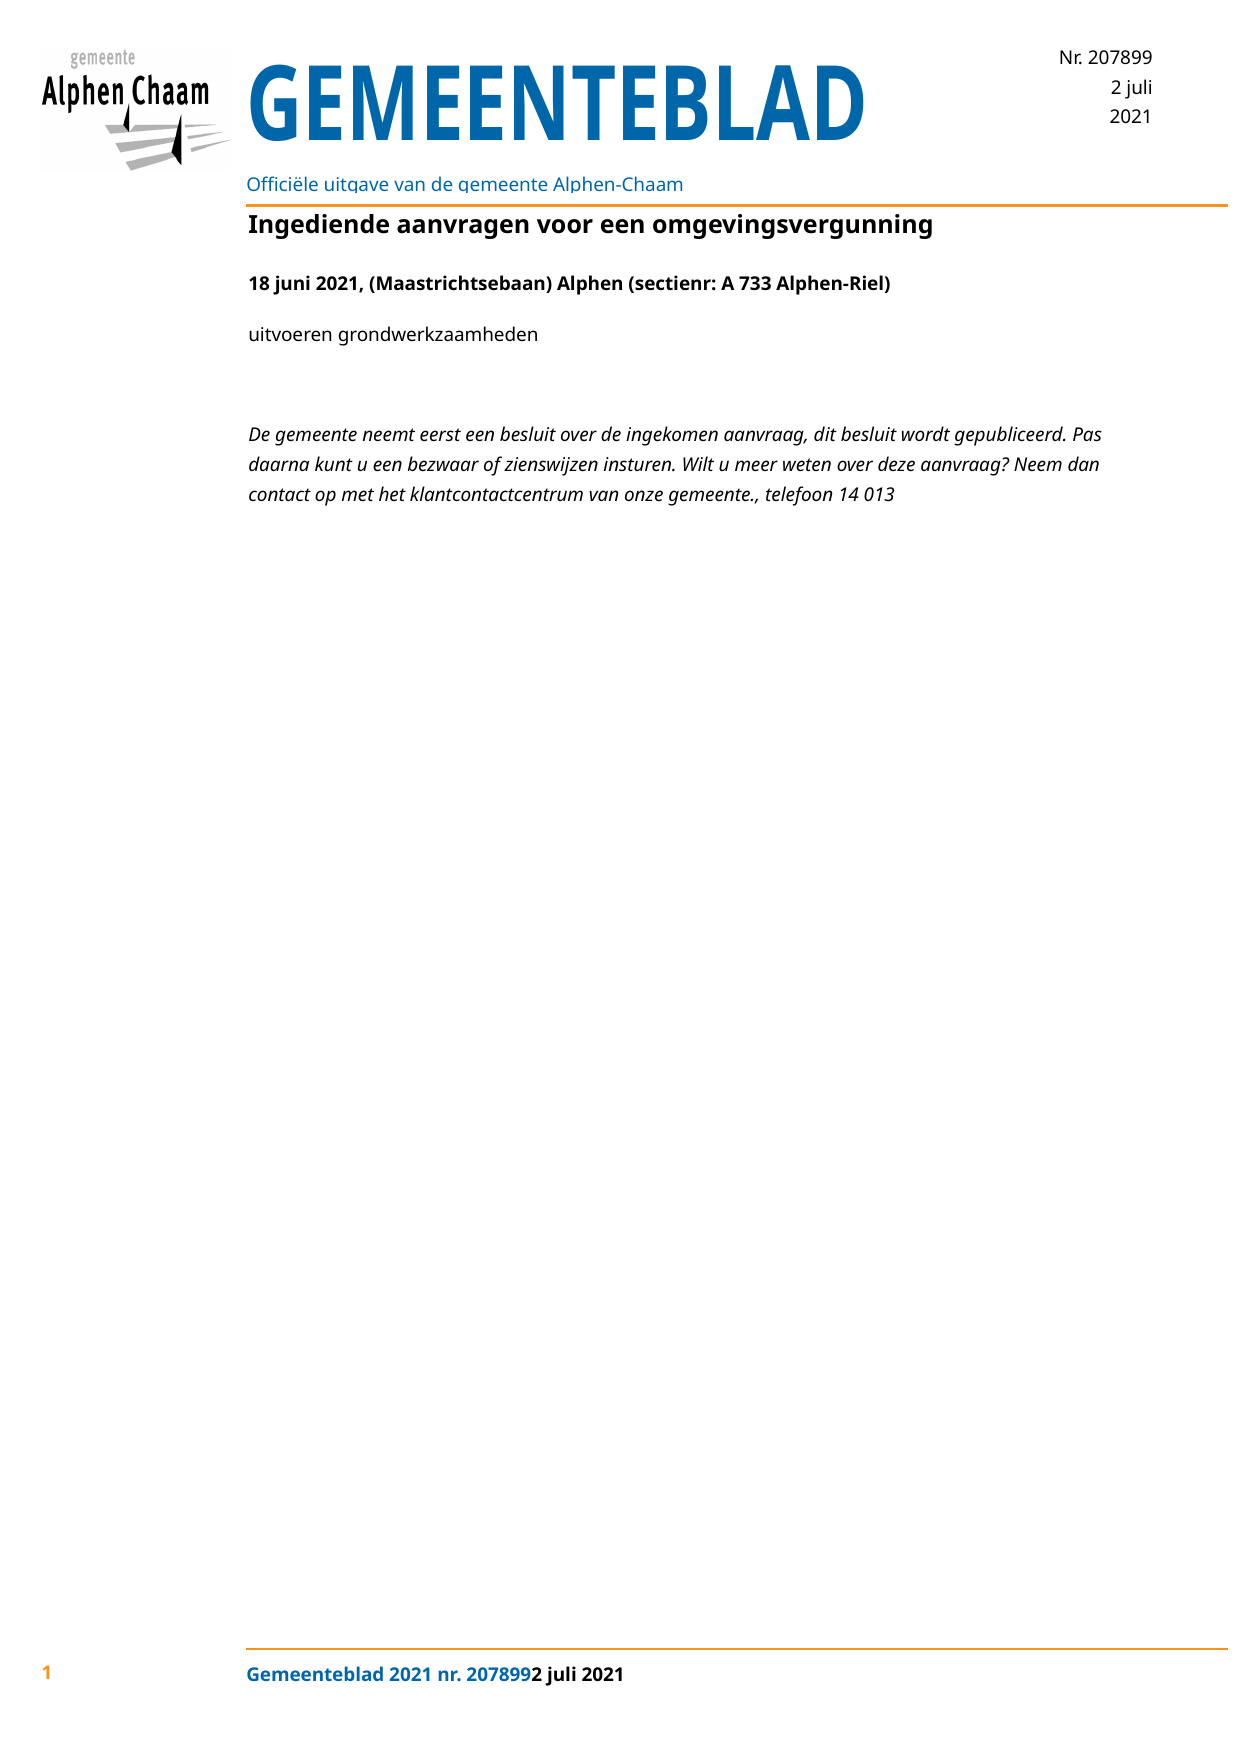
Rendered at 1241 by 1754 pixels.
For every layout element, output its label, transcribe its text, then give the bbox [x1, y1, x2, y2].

picture [41, 47, 231, 172]
text uitvoeren grondwerkzaamheden [248, 321, 1152, 346]
text De gemeente neemt eerst een besluit over de ingekomen aanvraag, dit besluit wordt gepubliceerd. Pas daarna kunt u een bezwaar of zienswijzen insturen. Wilt u meer weten over deze aanvraag? Neem dan contact op met het klantcontactcentrum van onze gemeente., telefoon 14 013 [248, 422, 1152, 506]
text 18 juni 2021, (Maastrichtsebaan) Alphen (sectienr: A 733 Alphen-Riel) [248, 270, 1152, 296]
text Ingediende aanvragen voor een omgevingsvergunning [248, 207, 1152, 241]
